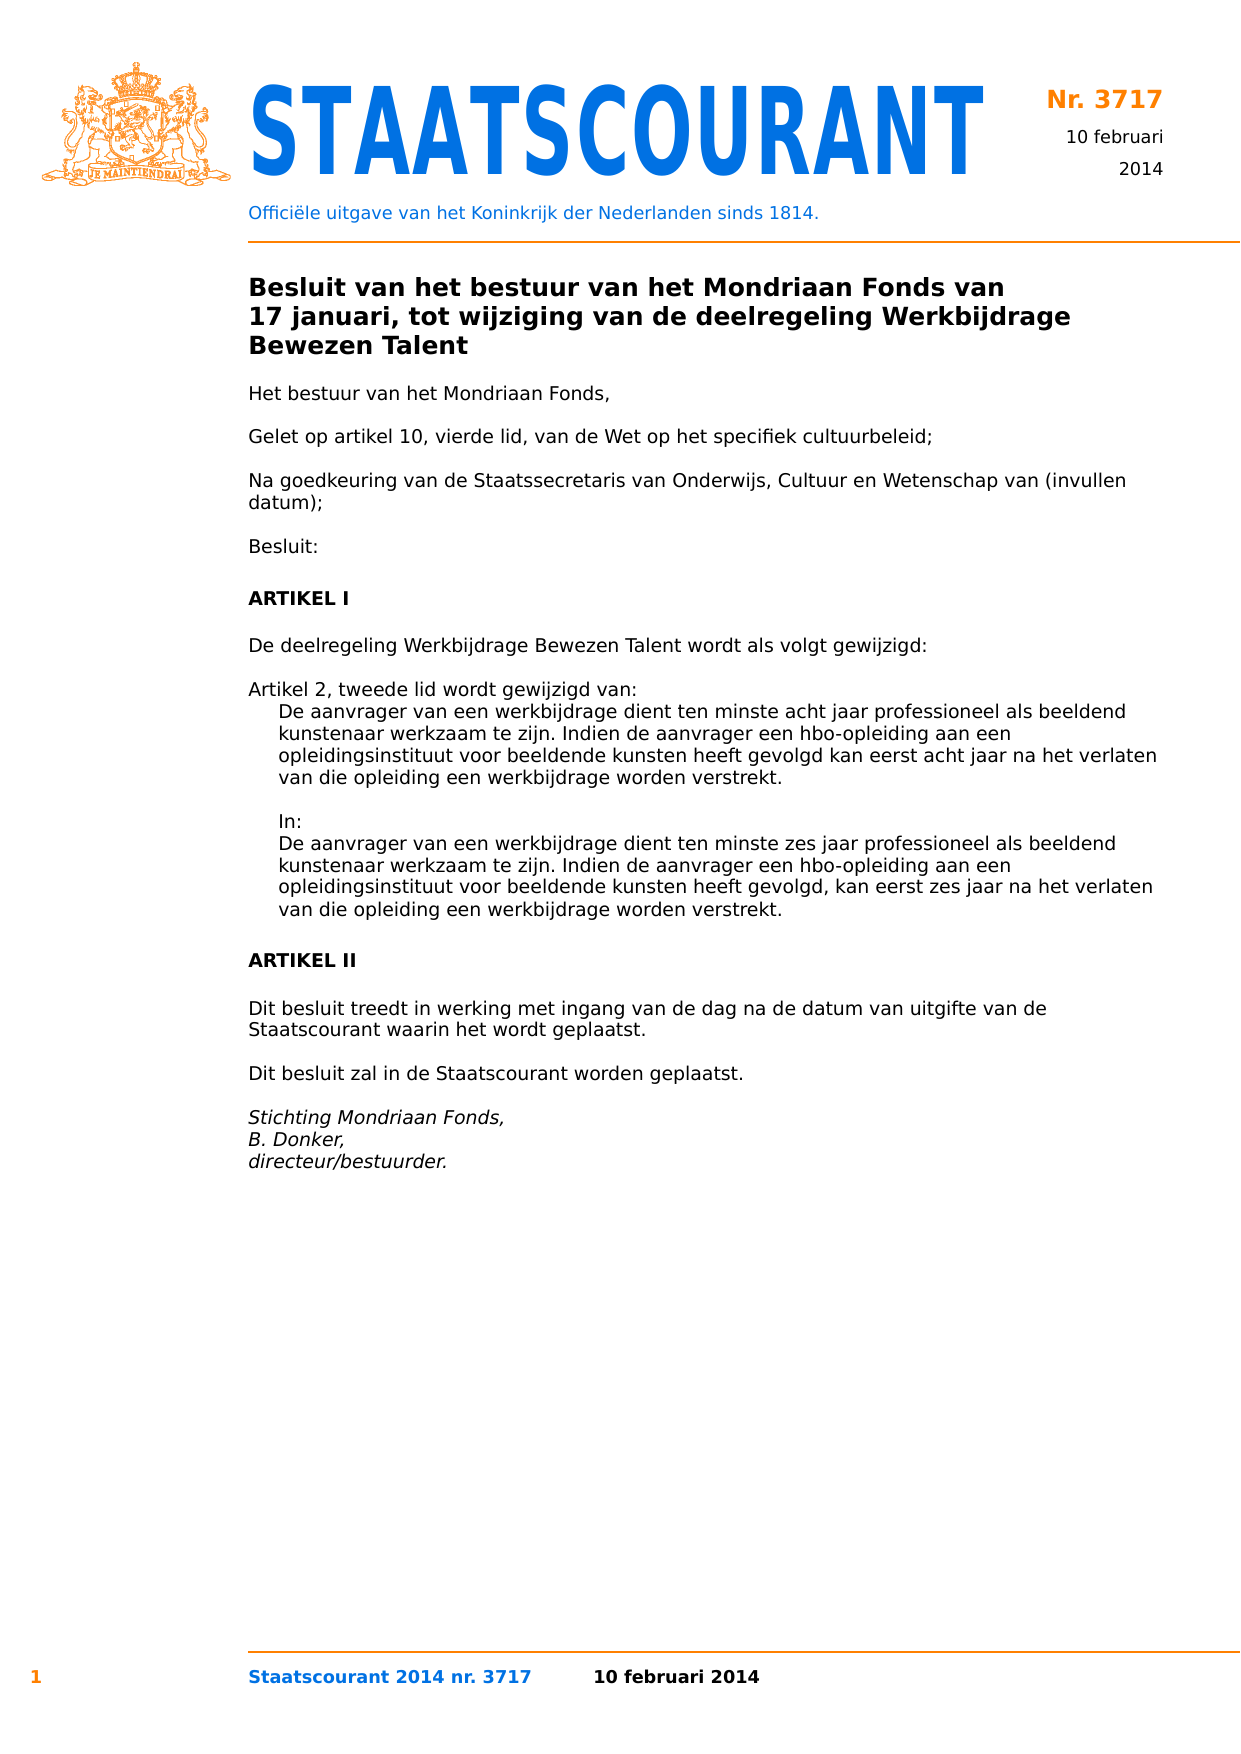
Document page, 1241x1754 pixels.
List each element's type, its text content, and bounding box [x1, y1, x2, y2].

text Dit besluit treedt in werking met ingang van de dag na de datum van uitgifte van de Staatscourant waarin het wordt geplaatst. [248, 997, 1163, 1041]
text Na goedkeuring van de Staatssecretaris van Onderwijs, Cultuur en Wetenschap van (invullen datum); [248, 470, 1163, 514]
table_cell 2014 [998, 153, 1240, 203]
text Gelet op artikel 10, vierde lid, van de Wet op het specifiek cultuurbeleid; [248, 426, 1163, 448]
text De deelregeling Werkbijdrage Bewezen Talent wordt als volgt gewijzigd: [248, 635, 1163, 657]
picture [41, 62, 231, 186]
text Stichting Mondriaan Fonds, B. Donker, directeur/bestuurder. [248, 1107, 1163, 1173]
table_header [25, 62, 248, 241]
text In: [278, 811, 1163, 832]
subtitle ARTIKEL II [248, 950, 1163, 972]
text De aanvrager van een werkbijdrage dient ten minste zes jaar professioneel als beeldend kunstenaar werkzaam te zijn. Indien de aanvrager een hbo-opleiding aan een opleidingsinstituut voor beeldende kunsten heeft gevolgd, kan eerst zes jaar na het verlaten van die opleiding een werkbijdrage worden verstrekt. [278, 832, 1163, 920]
text De aanvrager van een werkbijdrage dient ten minste acht jaar professioneel als beeldend kunstenaar werkzaam te zijn. Indien de aanvrager een hbo-opleiding aan een opleidingsinstituut voor beeldende kunsten heeft gevolgd kan eerst acht jaar na het verlaten van die opleiding een werkbijdrage worden verstrekt. [278, 701, 1163, 789]
text Artikel 2, tweede lid wordt gewijzigd van: [248, 679, 1163, 701]
table_cell Officiële uitgave van het Koninkrijk der Nederlanden sinds 1814. [248, 203, 1240, 241]
text Het bestuur van het Mondriaan Fonds, [248, 382, 1163, 404]
subtitle Besluit van het bestuur van het Mondriaan Fonds van 17 januari, tot wijziging van de deelregeling Werkbijdrage Bewezen Talent [248, 273, 1163, 361]
table_cell 10 februari [998, 121, 1240, 153]
table_header STAATSCOURANT [248, 62, 998, 203]
text Besluit: [248, 536, 1163, 558]
text Dit besluit zal in de Staatscourant worden geplaatst. [248, 1063, 1163, 1085]
subtitle ARTIKEL I [248, 588, 1163, 610]
table_header Nr. 3717 [998, 62, 1240, 121]
